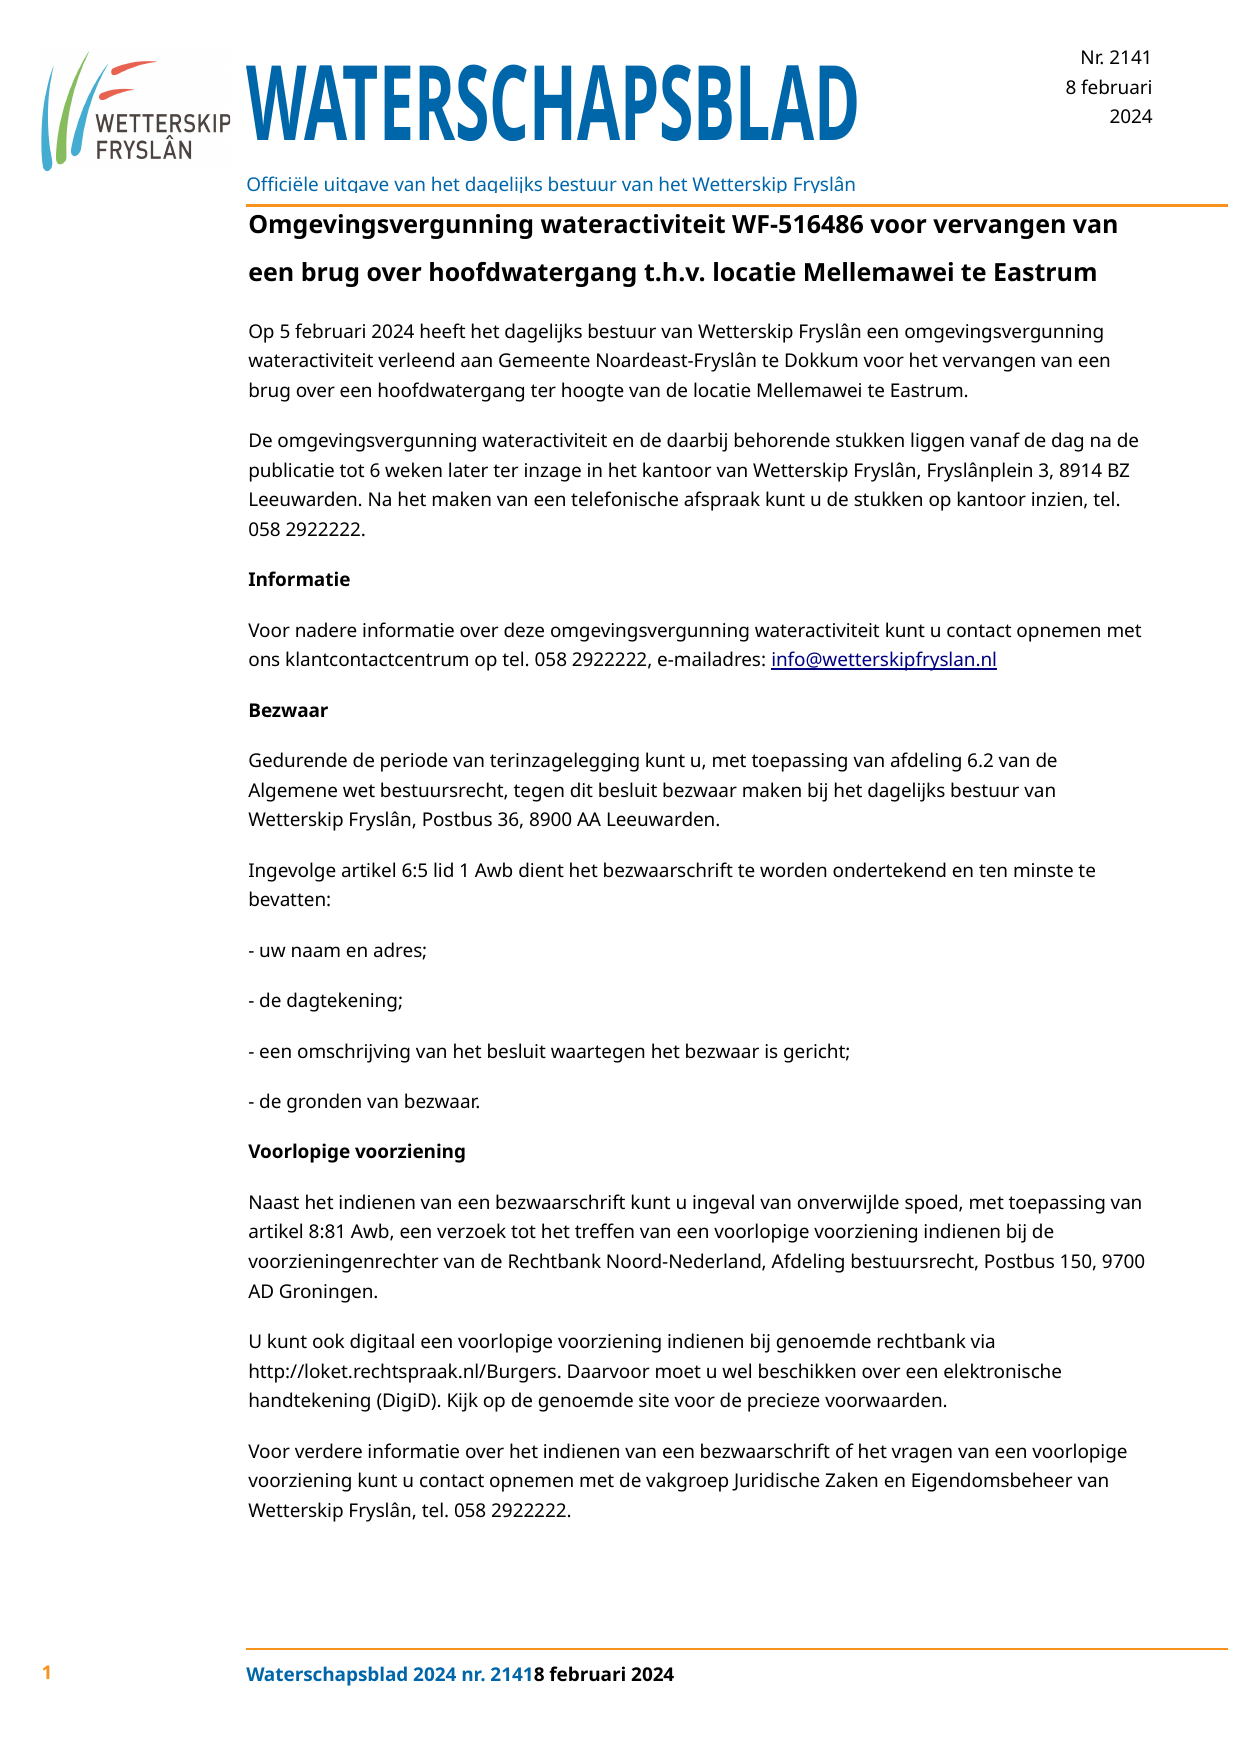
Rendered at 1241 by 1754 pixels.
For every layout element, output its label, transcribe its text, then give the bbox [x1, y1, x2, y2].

picture [41, 47, 231, 172]
text - de dagtekening; [248, 987, 1152, 1013]
text Voor verdere informatie over het indienen van een bezwaarschrift of het vragen van een voorlopige voorziening kunt u contact opnemen met de vakgroep Juridische Zaken en Eigendomsbeheer van Wetterskip Fryslân, tel. 058 2922222. [248, 1438, 1152, 1523]
text Naast het indienen van een bezwaarschrift kunt u ingeval van onverwijlde spoed, met toepassing van artikel 8:81 Awb, een verzoek tot het treffen van een voorlopige voorziening indienen bij de voorzieningenrechter van de Rechtbank Noord-Nederland, Afdeling bestuursrecht, Postbus 150, 9700 AD Groningen. [248, 1189, 1152, 1304]
text - een omschrijving van het besluit waartegen het bezwaar is gericht; [248, 1038, 1152, 1064]
text Omgevingsvergunning wateractiviteit WF-516486 voor vervangen van een brug over hoofdwatergang t.h.v. locatie Mellemawei te Eastrum [248, 207, 1152, 288]
text Informatie [248, 567, 1152, 592]
text De omgevingsvergunning wateractiviteit en de daarbij behorende stukken liggen vanaf de dag na de publicatie tot 6 weken later ter inzage in het kantoor van Wetterskip Fryslân, Fryslânplein 3, 8914 BZ Leeuwarden. Na het maken van een telefonische afspraak kunt u de stukken op kantoor inzien, tel. 058 2922222. [248, 427, 1152, 542]
text Bezwaar [248, 697, 1152, 723]
text Op 5 februari 2024 heeft het dagelijks bestuur van Wetterskip Fryslân een omgevingsvergunning wateractiviteit verleend aan Gemeente Noardeast-Fryslân te Dokkum voor het vervangen van een brug over een hoofdwatergang ter hoogte van de locatie Mellemawei te Eastrum. [248, 318, 1152, 403]
text - uw naam en adres; [248, 937, 1152, 963]
text Gedurende de periode van terinzagelegging kunt u, met toepassing van afdeling 6.2 van de Algemene wet bestuursrecht, tegen dit besluit bezwaar maken bij het dagelijks bestuur van Wetterskip Fryslân, Postbus 36, 8900 AA Leeuwarden. [248, 747, 1152, 832]
text Voorlopige voorziening [248, 1139, 1152, 1164]
text Ingevolge artikel 6:5 lid 1 Awb dient het bezwaarschrift te worden ondertekend en ten minste te bevatten: [248, 857, 1152, 912]
text - de gronden van bezwaar. [248, 1088, 1152, 1114]
text Voor nadere informatie over deze omgevingsvergunning wateractiviteit kunt u contact opnemen met ons klantcontactcentrum op tel. 058 2922222, e-mailadres: info@wetterskipfryslan.nl [248, 617, 1152, 672]
text U kunt ook digitaal een voorlopige voorziening indienen bij genoemde rechtbank via http://loket.rechtspraak.nl/Burgers. Daarvoor moet u wel beschikken over een elektronische handtekening (DigiD). Kijk op de genoemde site voor de precieze voorwaarden. [248, 1328, 1152, 1413]
